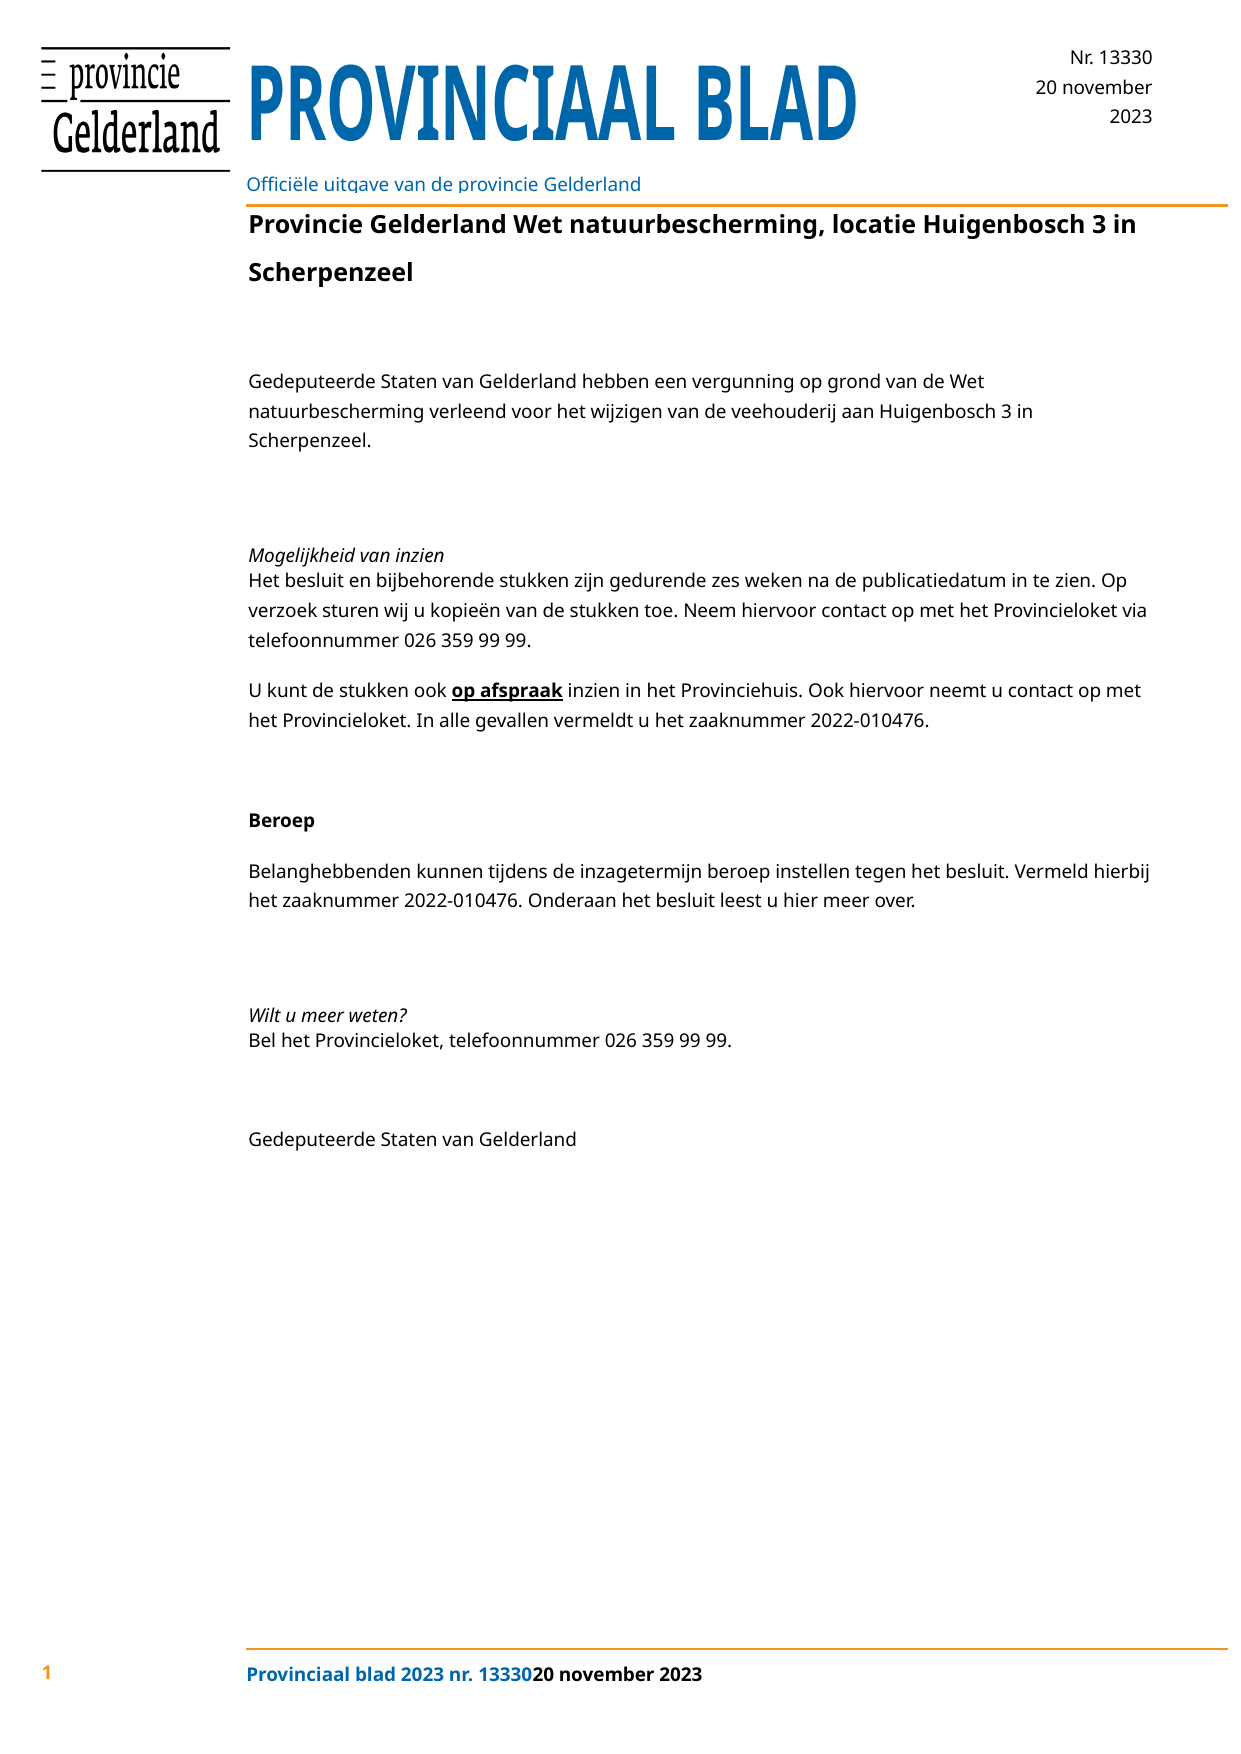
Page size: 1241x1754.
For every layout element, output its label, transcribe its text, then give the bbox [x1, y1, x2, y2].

text Gedeputeerde Staten van Gelderland hebben een vergunning op grond van de Wet natuurbescherming verleend voor het wijzigen van de veehouderij aan Huigenbosch 3 in Scherpenzeel. [248, 368, 1152, 453]
text Gedeputeerde Staten van Gelderland [248, 1126, 1152, 1152]
text U kunt de stukken ook op afspraak inzien in het Provinciehuis. Ook hiervoor neemt u contact op met het Provincieloket. In alle gevallen vermeldt u het zaaknummer 2022-010476. [248, 677, 1152, 732]
text Beroep [248, 808, 1152, 833]
text Wilt u meer weten? [248, 1002, 1152, 1028]
text Mogelijkheid van inzien [248, 542, 1152, 568]
picture [41, 47, 231, 172]
text Bel het Provincieloket, telefoonnummer 026 359 99 99. [248, 1028, 1152, 1053]
text Het besluit en bijbehorende stukken zijn gedurende zes weken na de publicatiedatum in te zien. Op verzoek sturen wij u kopieën van de stukken toe. Neem hiervoor contact op met het Provincieloket via telefoonnummer 026 359 99 99. [248, 568, 1152, 652]
text Belanghebbenden kunnen tijdens de inzagetermijn beroep instellen tegen het besluit. Vermeld hierbij het zaaknummer 2022-010476. Onderaan het besluit leest u hier meer over. [248, 858, 1152, 913]
text Provincie Gelderland Wet natuurbescherming, locatie Huigenbosch 3 in Scherpenzeel [248, 207, 1152, 288]
